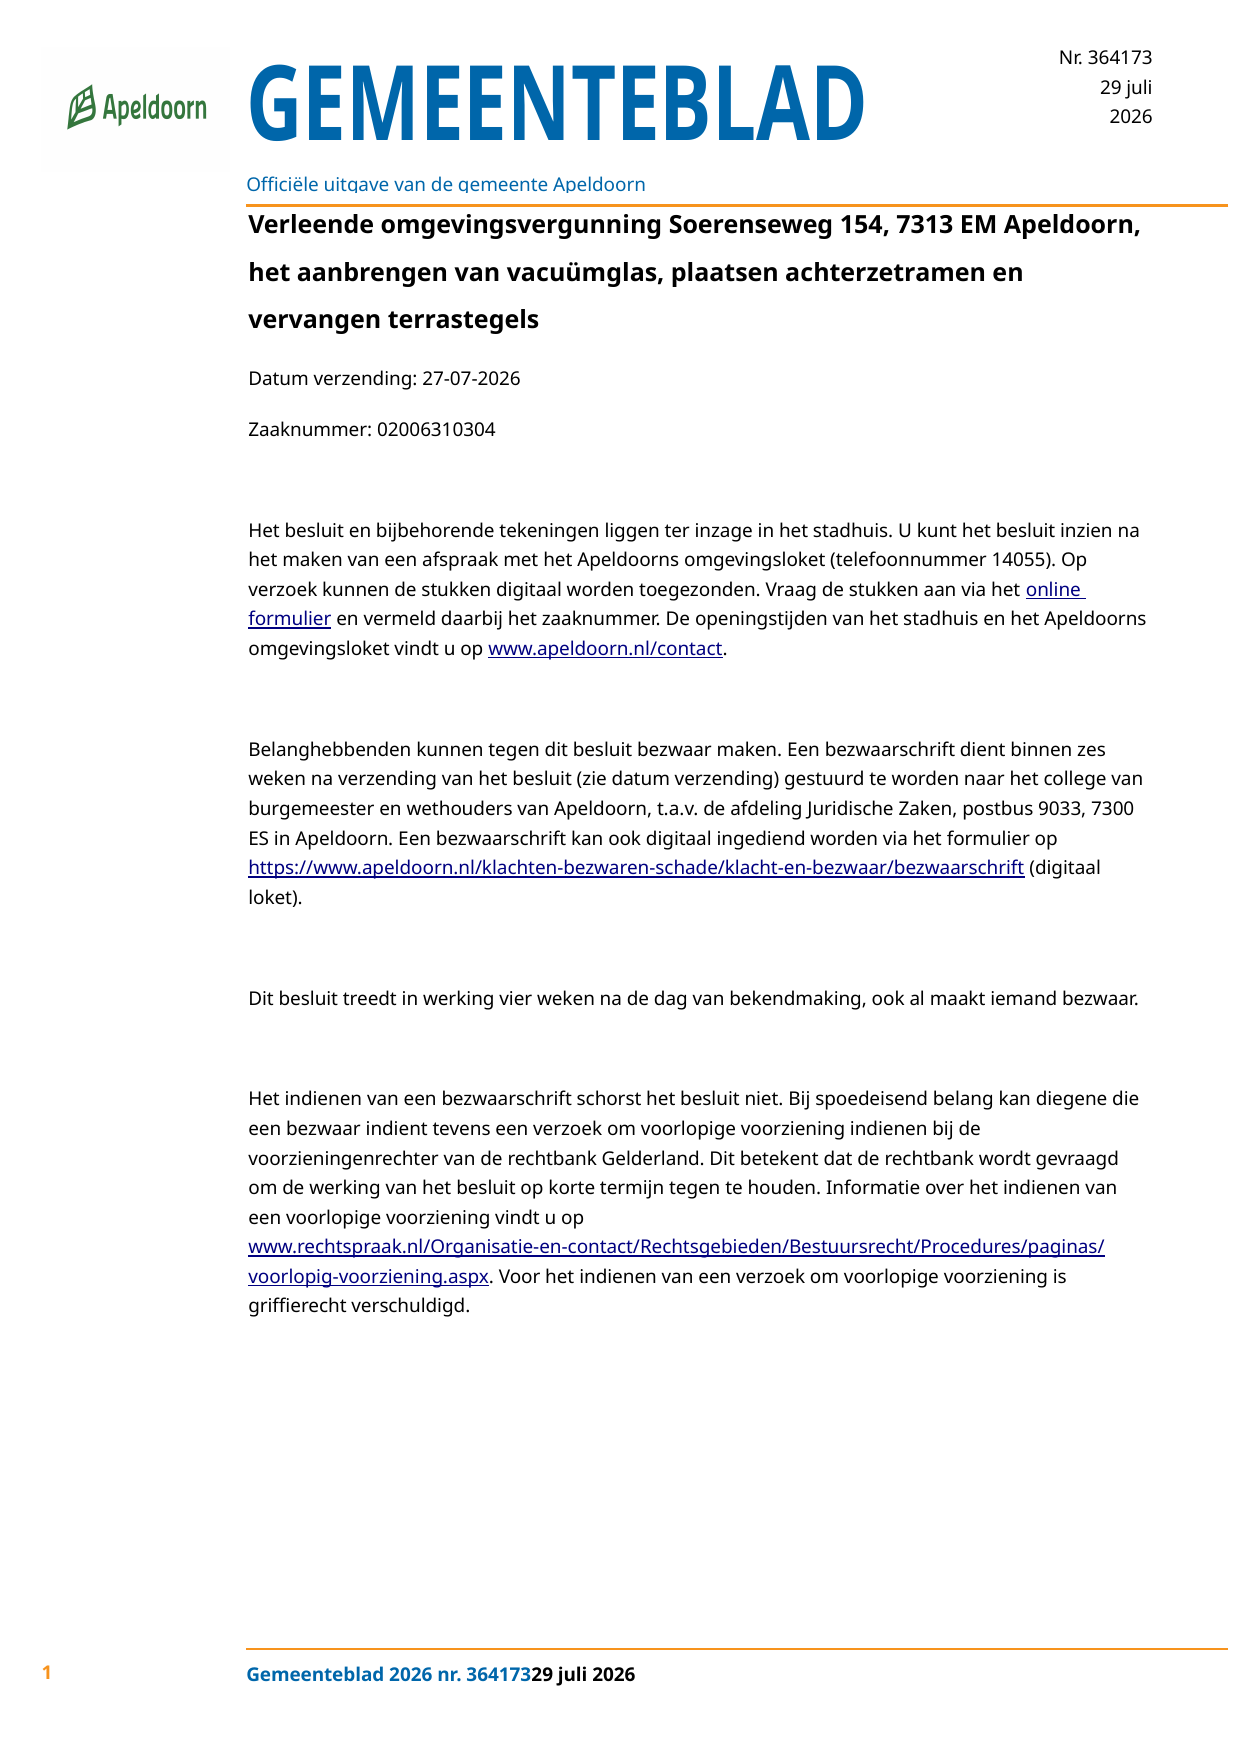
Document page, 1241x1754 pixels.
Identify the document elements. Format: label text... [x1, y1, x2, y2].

text Dit besluit treedt in werking vier weken na de dag van bekendmaking, ook al maakt iemand bezwaar. [248, 985, 1152, 1010]
text Het besluit en bijbehorende tekeningen liggen ter inzage in het stadhuis. U kunt het besluit inzien na het maken van een afspraak met het Apeldoorns omgevingsloket (telefoonnummer 14055). Op verzoek kunnen de stukken digitaal worden toegezonden. Vraag de stukken aan via het online formulier en vermeld daarbij het zaaknummer. De openingstijden van het stadhuis en het Apeldoorns omgevingsloket vindt u op www.apeldoorn.nl/contact. [248, 517, 1152, 661]
text Het indienen van een bezwaarschrift schorst het besluit niet. Bij spoedeisend belang kan diegene die een bezwaar indient tevens een verzoek om voorlopige voorziening indienen bij de voorzieningenrechter van de rechtbank Gelderland. Dit betekent dat de rechtbank wordt gevraagd om de werking van het besluit op korte termijn tegen te houden. Informatie over het indienen van een voorlopige voorziening vindt u op www.rechtspraak.nl/Organisatie-en-contact/Rechtsgebieden/Bestuursrecht/Procedures/paginas/voorlopig-voorziening.aspx. Voor het indienen van een verzoek om voorlopige voorziening is griffierecht verschuldigd. [248, 1086, 1152, 1318]
text Datum verzending: 27-07-2026 [248, 366, 1152, 391]
text Belanghebbenden kunnen tegen dit besluit bezwaar maken. Een bezwaarschrift dient binnen zes weken na verzending van het besluit (zie datum verzending) gestuurd te worden naar het college van burgemeester en wethouders van Apeldoorn, t.a.v. de afdeling Juridische Zaken, postbus 9033, 7300 ES in Apeldoorn. Een bezwaarschrift kan ook digitaal ingediend worden via het formulier op https://www.apeldoorn.nl/klachten-bezwaren-schade/klacht-en-bezwaar/bezwaarschrift (digitaal loket). [248, 736, 1152, 909]
text Zaaknummer: 02006310304 [248, 416, 1152, 442]
picture [41, 47, 231, 172]
text Verleende omgevingsvergunning Soerenseweg 154, 7313 EM Apeldoorn, het aanbrengen van vacuümglas, plaatsen achterzetramen en vervangen terrastegels [248, 207, 1152, 336]
